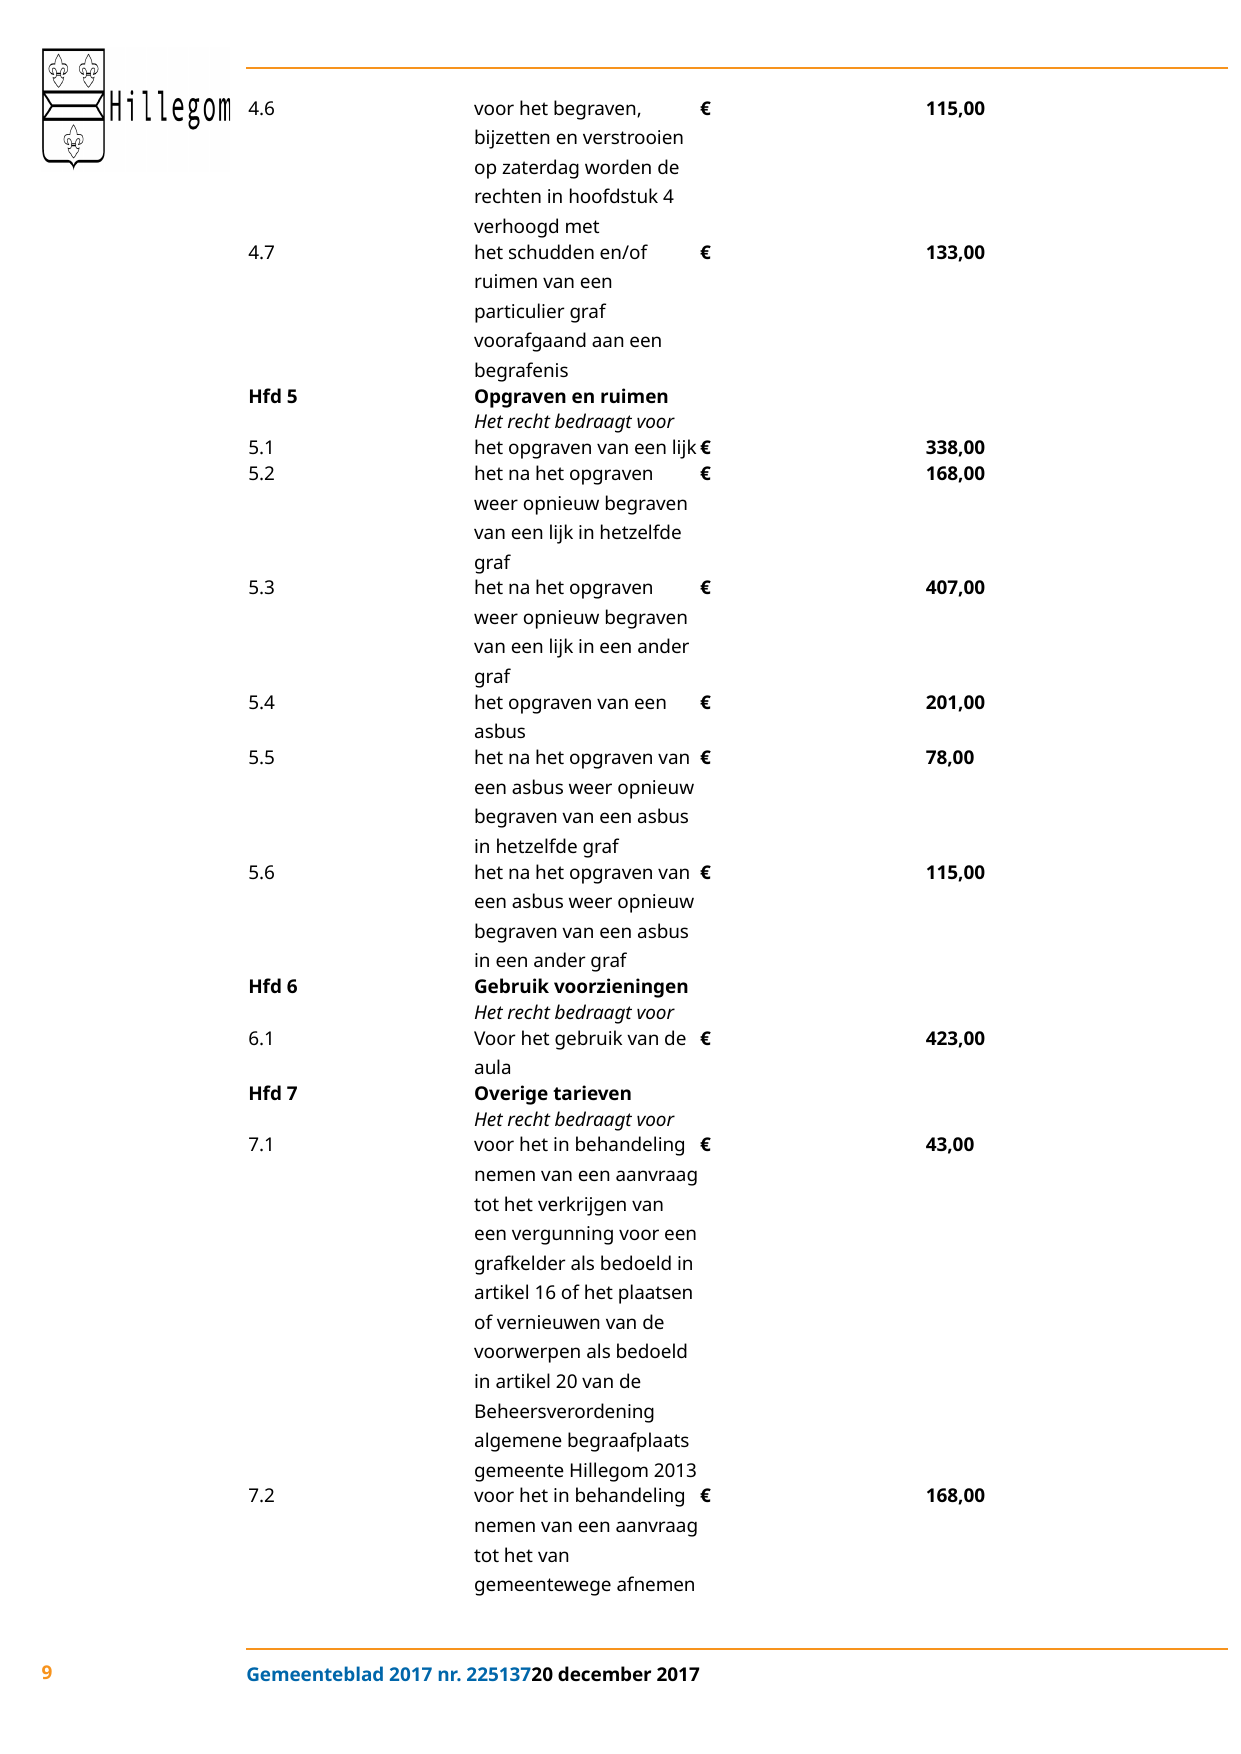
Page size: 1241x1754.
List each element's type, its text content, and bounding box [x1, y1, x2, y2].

table_cell 201,00 [926, 689, 1152, 744]
table_cell 5.1 [248, 434, 474, 460]
table_cell Het recht bedraagt voor [474, 409, 700, 434]
table_cell € [700, 1025, 926, 1080]
table_cell [926, 973, 1152, 999]
table_cell het na het opgraven weer opnieuw begraven van een lijk in hetzelfde graf [474, 460, 700, 574]
table_cell 5.6 [248, 859, 474, 973]
table_cell [248, 1106, 474, 1132]
table_cell € [700, 1132, 926, 1483]
table_cell 6.1 [248, 1025, 474, 1080]
table_cell Voor het gebruik van de aula [474, 1025, 700, 1080]
table_cell [926, 1106, 1152, 1132]
table_cell 4.6 [248, 95, 474, 239]
table_cell Opgraven en ruimen [474, 383, 700, 409]
table_cell 407,00 [926, 575, 1152, 689]
table_cell € [700, 575, 926, 689]
picture [41, 47, 231, 172]
table_cell het na het opgraven van een asbus weer opnieuw begraven van een asbus in hetzelfde graf [474, 744, 700, 859]
table_cell [700, 409, 926, 434]
table_cell Gebruik voorzieningen [474, 973, 700, 999]
table_cell 423,00 [926, 1025, 1152, 1080]
table_cell 78,00 [926, 744, 1152, 859]
table_cell [700, 1080, 926, 1106]
table_cell Hfd 6 [248, 973, 474, 999]
table_cell Overige tarieven [474, 1080, 700, 1106]
table_cell 43,00 [926, 1132, 1152, 1483]
table_cell voor het begraven, bijzetten en verstrooien op zaterdag worden de rechten in hoofdstuk 4 verhoogd met [474, 95, 700, 239]
table_cell € [700, 95, 926, 239]
table_cell 5.5 [248, 744, 474, 859]
table_cell € [700, 744, 926, 859]
table_cell [926, 409, 1152, 434]
table_cell het opgraven van een lijk [474, 434, 700, 460]
table_cell Hfd 7 [248, 1080, 474, 1106]
table_cell [926, 1080, 1152, 1106]
table_cell 338,00 [926, 434, 1152, 460]
table_cell 5.3 [248, 575, 474, 689]
table_cell € [700, 689, 926, 744]
table_cell Het recht bedraagt voor [474, 999, 700, 1025]
table_cell [248, 999, 474, 1025]
table_cell het opgraven van een asbus [474, 689, 700, 744]
table_cell € [700, 434, 926, 460]
table_cell [700, 1106, 926, 1132]
table_cell voor het in behandeling nemen van een aanvraag tot het verkrijgen van een vergunning voor een grafkelder als bedoeld in artikel 16 of het plaatsen of vernieuwen van de voorwerpen als bedoeld in artikel 20 van de Beheersverordening algemene begraafplaats gemeente Hillegom 2013 [474, 1132, 700, 1483]
table_cell 7.2 [248, 1483, 474, 1597]
table_cell het na het opgraven van een asbus weer opnieuw begraven van een asbus in een ander graf [474, 859, 700, 973]
table_cell 115,00 [926, 859, 1152, 973]
table_cell het schudden en/of ruimen van een particulier graf voorafgaand aan een begrafenis [474, 239, 700, 383]
table_cell [926, 383, 1152, 409]
table_cell 5.4 [248, 689, 474, 744]
table_cell Het recht bedraagt voor [474, 1106, 700, 1132]
table_cell [700, 973, 926, 999]
table_cell € [700, 460, 926, 574]
table_cell [700, 383, 926, 409]
table_cell 133,00 [926, 239, 1152, 383]
table_cell € [700, 1483, 926, 1597]
table_cell 168,00 [926, 1483, 1152, 1597]
table_cell € [700, 239, 926, 383]
table_cell 4.7 [248, 239, 474, 383]
table_cell 7.1 [248, 1132, 474, 1483]
table_cell 168,00 [926, 460, 1152, 574]
table_cell 5.2 [248, 460, 474, 574]
table_cell € [700, 859, 926, 973]
table_cell voor het in behandeling nemen van een aanvraag tot het van gemeentewege afnemen [474, 1483, 700, 1597]
table_cell Hfd 5 [248, 383, 474, 409]
table_cell [248, 409, 474, 434]
table_cell [926, 999, 1152, 1025]
table_cell 115,00 [926, 95, 1152, 239]
table_cell [700, 999, 926, 1025]
table_cell het na het opgraven weer opnieuw begraven van een lijk in een ander graf [474, 575, 700, 689]
